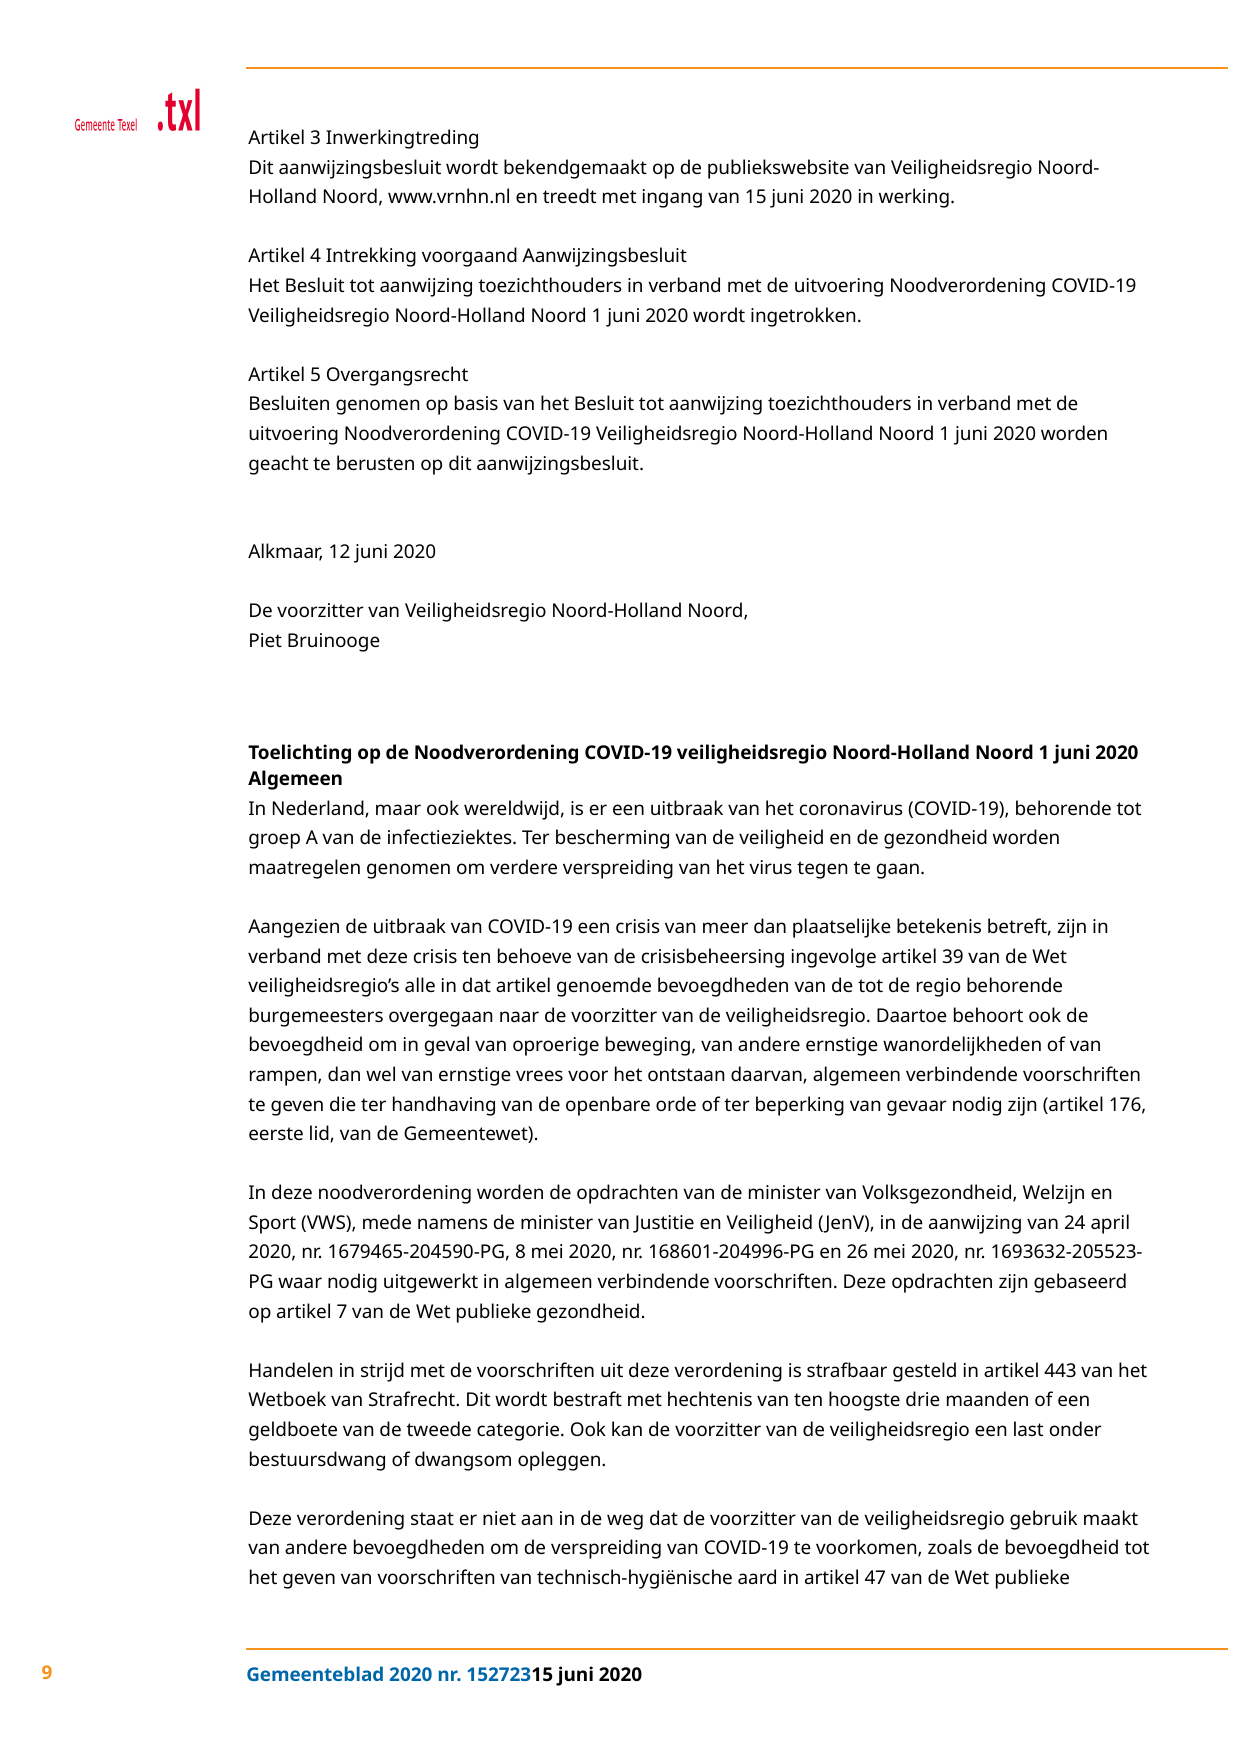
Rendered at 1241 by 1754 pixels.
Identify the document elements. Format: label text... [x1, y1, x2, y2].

text Piet Bruinooge [248, 627, 1152, 653]
text Dit aanwijzingsbesluit wordt bekendgemaakt op de publiekswebsite van Veiligheidsregio Noord-Holland Noord, www.vrnhn.nl en treedt met ingang van 15 juni 2020 in werking. [248, 154, 1152, 209]
text Deze verordening staat er niet aan in de weg dat de voorzitter van de veiligheidsregio gebruik maakt van andere bevoegdheden om de verspreiding van COVID-19 te voorkomen, zoals de bevoegdheid tot het geven van voorschriften van technisch-hygiënische aard in artikel 47 van de Wet publieke [248, 1505, 1152, 1590]
text Artikel 3 Inwerkingtreding [248, 124, 1152, 150]
text Aangezien de uitbraak van COVID-19 een crisis van meer dan plaatselijke betekenis betreft, zijn in verband met deze crisis ten behoeve van de crisisbeheersing ingevolge artikel 39 van de Wet veiligheidsregio’s alle in dat artikel genoemde bevoegdheden van de tot de regio behorende burgemeesters overgegaan naar de voorzitter van de veiligheidsregio. Daartoe behoort ook de bevoegdheid om in geval van oproerige beweging, van andere ernstige wanordelijkheden of van rampen, dan wel van ernstige vrees voor het ontstaan daarvan, algemeen verbindende voorschriften te geven die ter handhaving van de openbare orde of ter beperking van gevaar nodig zijn (artikel 176, eerste lid, van de Gemeentewet). [248, 913, 1152, 1146]
text In Nederland, maar ook wereldwijd, is er een uitbraak van het coronavirus (COVID-19), behorende tot groep A van de infectieziektes. Ter bescherming van de veiligheid en de gezondheid worden maatregelen genomen om verdere verspreiding van het virus tegen te gaan. [248, 795, 1152, 880]
text Alkmaar, 12 juni 2020 [248, 538, 1152, 564]
text Het Besluit tot aanwijzing toezichthouders in verband met de uitvoering Noodverordening COVID-19 Veiligheidsregio Noord-Holland Noord 1 juni 2020 wordt ingetrokken. [248, 272, 1152, 328]
text Algemeen [248, 765, 1152, 791]
text De voorzitter van Veiligheidsregio Noord-Holland Noord, [248, 598, 1152, 623]
text Artikel 4 Intrekking voorgaand Aanwijzingsbesluit [248, 243, 1152, 268]
text In deze noodverordening worden de opdrachten van de minister van Volksgezondheid, Welzijn en Sport (VWS), mede namens de minister van Justitie en Veiligheid (JenV), in de aanwijzing van 24 april 2020, nr. 1679465-204590-PG, 8 mei 2020, nr. 168601-204996-PG en 26 mei 2020, nr. 1693632-205523-PG waar nodig uitgewerkt in algemeen verbindende voorschriften. Deze opdrachten zijn gebaseerd op artikel 7 van de Wet publieke gezondheid. [248, 1179, 1152, 1323]
text Toelichting op de Noodverordening COVID-19 veiligheidsregio Noord-Holland Noord 1 juni 2020 [248, 737, 1152, 765]
text Handelen in strijd met de voorschriften uit deze verordening is strafbaar gesteld in artikel 443 van het Wetboek van Strafrecht. Dit wordt bestraft met hechtenis van ten hoogste drie maanden of een geldboete van de tweede categorie. Ook kan de voorzitter van de veiligheidsregio een last onder bestuursdwang of dwangsom opleggen. [248, 1357, 1152, 1471]
picture [41, 47, 231, 172]
text Besluiten genomen op basis van het Besluit tot aanwijzing toezichthouders in verband met de uitvoering Noodverordening COVID-19 Veiligheidsregio Noord-Holland Noord 1 juni 2020 worden geacht te berusten op dit aanwijzingsbesluit. [248, 391, 1152, 476]
text Artikel 5 Overgangsrecht [248, 361, 1152, 387]
